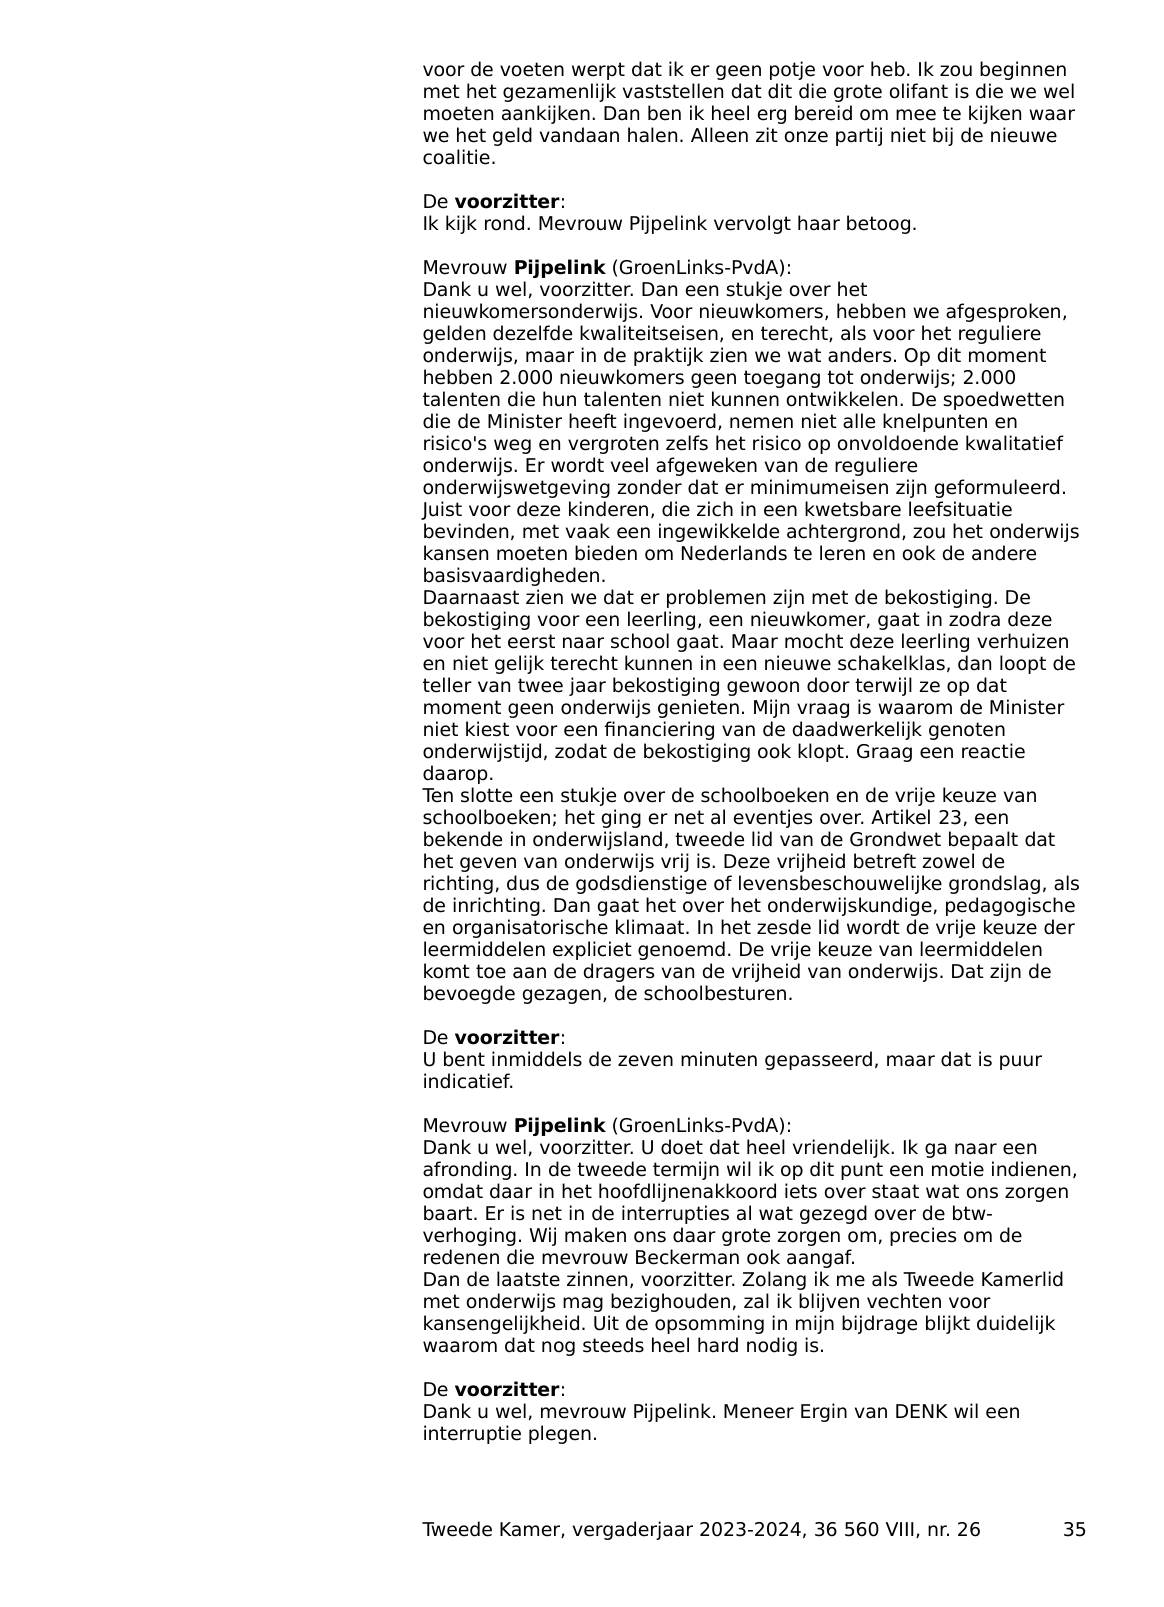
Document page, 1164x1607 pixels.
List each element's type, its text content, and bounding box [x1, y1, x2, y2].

text De voorzitter: [422, 191, 1087, 213]
text Mevrouw Pijpelink (GroenLinks-PvdA): [422, 1115, 1087, 1137]
text Mevrouw Pijpelink (GroenLinks-PvdA): [422, 257, 1087, 279]
text voor de voeten werpt dat ik er geen potje voor heb. Ik zou beginnen met het gezamenlijk vaststellen dat dit die grote olifant is die we wel moeten aankijken. Dan ben ik heel erg bereid om mee te kijken waar we het geld vandaan halen. Alleen zit onze partij niet bij de nieuwe coalitie. [422, 59, 1087, 169]
text Ik kijk rond. Mevrouw Pijpelink vervolgt haar betoog. [422, 213, 1087, 235]
text Dank u wel, voorzitter. Dan een stukje over het nieuwkomersonderwijs. Voor nieuwkomers, hebben we afgesproken, gelden dezelfde kwaliteitseisen, en terecht, als voor het reguliere onderwijs, maar in de praktijk zien we wat anders. Op dit moment hebben 2.000 nieuwkomers geen toegang tot onderwijs; 2.000 talenten die hun talenten niet kunnen ontwikkelen. De spoedwetten die de Minister heeft ingevoerd, nemen niet alle knelpunten en risico's weg en vergroten zelfs het risico op onvoldoende kwalitatief onderwijs. Er wordt veel afgeweken van de reguliere onderwijswetgeving zonder dat er minimumeisen zijn geformuleerd. Juist voor deze kinderen, die zich in een kwetsbare leefsituatie bevinden, met vaak een ingewikkelde achtergrond, zou het onderwijs kansen moeten bieden om Nederlands te leren en ook de andere basisvaardigheden. [422, 279, 1087, 587]
text Dank u wel, mevrouw Pijpelink. Meneer Ergin van DENK wil een interruptie plegen. [422, 1401, 1087, 1445]
text Ten slotte een stukje over de schoolboeken en de vrije keuze van schoolboeken; het ging er net al eventjes over. Artikel 23, een bekende in onderwijsland, tweede lid van de Grondwet bepaalt dat het geven van onderwijs vrij is. Deze vrijheid betreft zowel de richting, dus de godsdienstige of levensbeschouwelijke grondslag, als de inrichting. Dan gaat het over het onderwijskundige, pedagogische en organisatorische klimaat. In het zesde lid wordt de vrije keuze der leermiddelen expliciet genoemd. De vrije keuze van leermiddelen komt toe aan de dragers van de vrijheid van onderwijs. Dat zijn de bevoegde gezagen, de schoolbesturen. [422, 785, 1087, 1004]
text Dank u wel, voorzitter. U doet dat heel vriendelijk. Ik ga naar een afronding. In de tweede termijn wil ik op dit punt een motie indienen, omdat daar in het hoofdlijnenakkoord iets over staat wat ons zorgen baart. Er is net in de interrupties al wat gezegd over de btw-verhoging. Wij maken ons daar grote zorgen om, precies om de redenen die mevrouw Beckerman ook aangaf. [422, 1137, 1087, 1269]
text Daarnaast zien we dat er problemen zijn met de bekostiging. De bekostiging voor een leerling, een nieuwkomer, gaat in zodra deze voor het eerst naar school gaat. Maar mocht deze leerling verhuizen en niet gelijk terecht kunnen in een nieuwe schakelklas, dan loopt de teller van twee jaar bekostiging gewoon door terwijl ze op dat moment geen onderwijs genieten. Mijn vraag is waarom de Minister niet kiest voor een financiering van de daadwerkelijk genoten onderwijstijd, zodat de bekostiging ook klopt. Graag een reactie daarop. [422, 587, 1087, 785]
text Dan de laatste zinnen, voorzitter. Zolang ik me als Tweede Kamerlid met onderwijs mag bezighouden, zal ik blijven vechten voor kansengelijkheid. Uit de opsomming in mijn bijdrage blijkt duidelijk waarom dat nog steeds heel hard nodig is. [422, 1269, 1087, 1357]
text De voorzitter: [422, 1027, 1087, 1049]
text De voorzitter: [422, 1379, 1087, 1401]
text U bent inmiddels de zeven minuten gepasseerd, maar dat is puur indicatief. [422, 1049, 1087, 1093]
